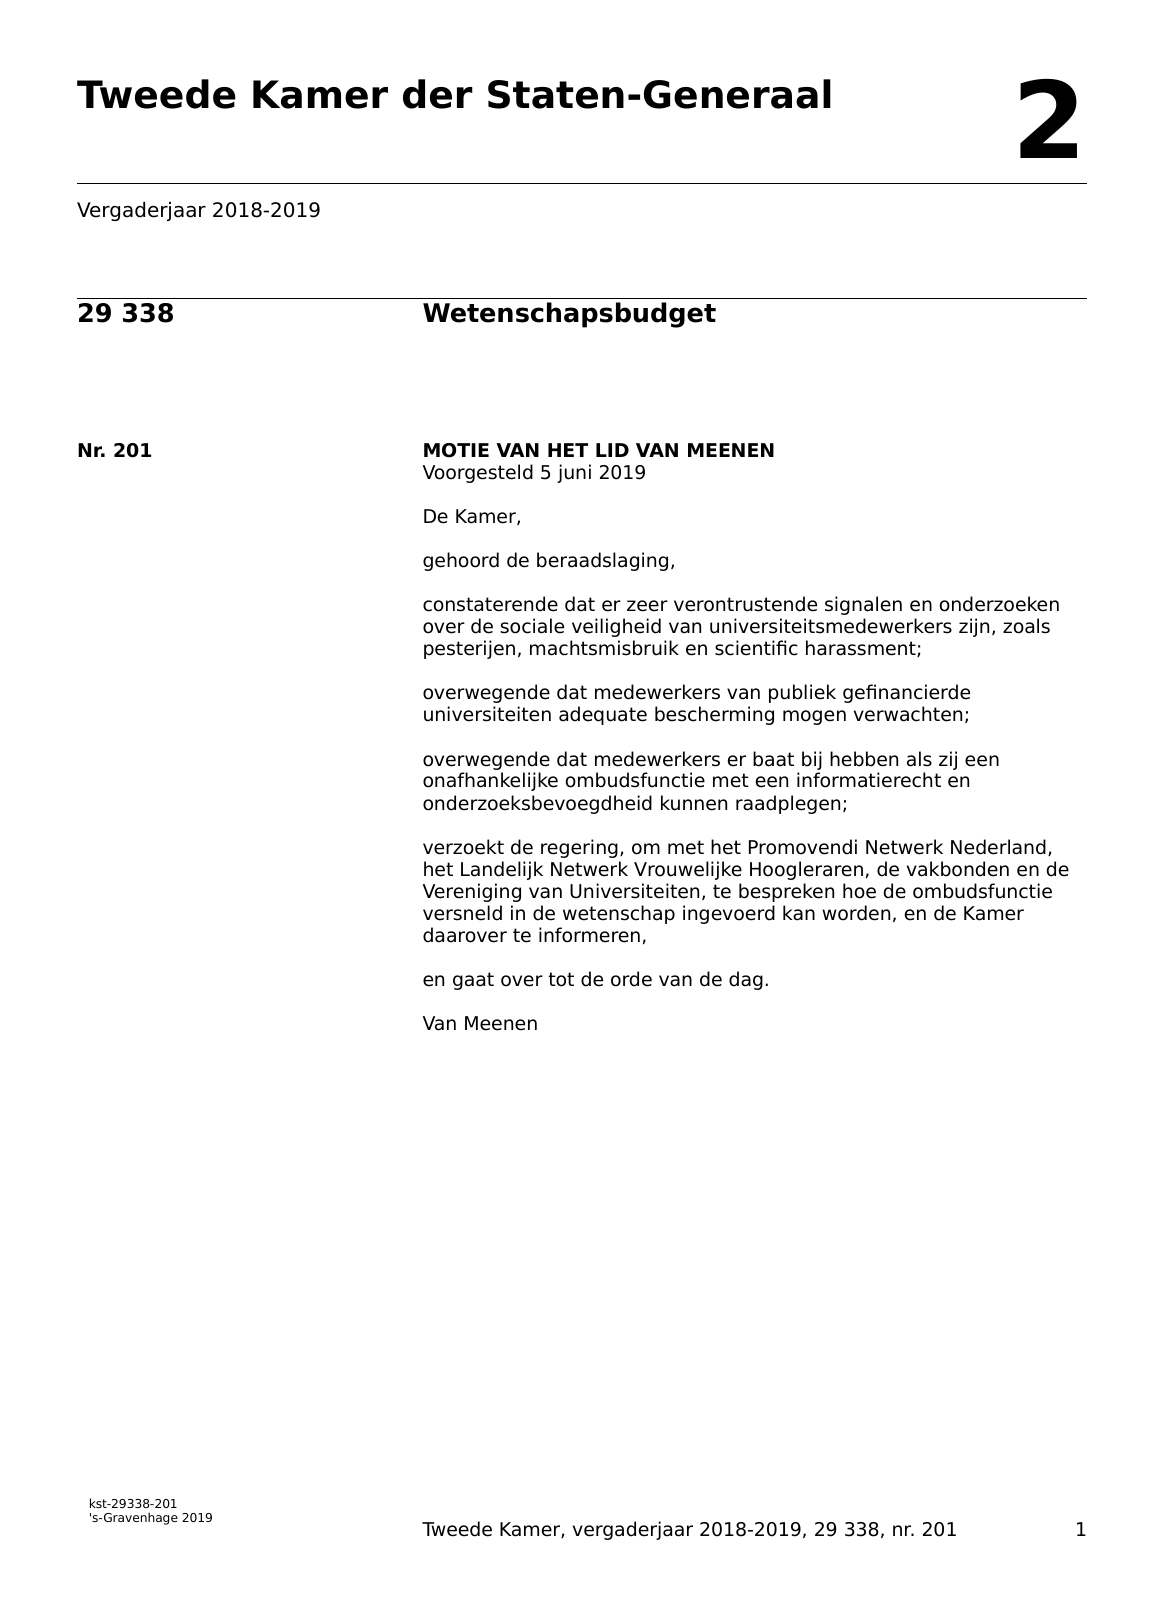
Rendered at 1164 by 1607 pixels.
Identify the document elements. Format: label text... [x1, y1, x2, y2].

table_header 2 [886, 59, 1087, 183]
table_cell Vergaderjaar 2018-2019 [77, 184, 1087, 298]
text constaterende dat er zeer verontrustende signalen en onderzoeken over de sociale veiligheid van universiteitsmedewerkers zijn, zoals pesterijen, machtsmisbruik en scientific harassment; [422, 594, 1087, 660]
text Van Meenen [422, 1013, 1087, 1035]
text gehoord de beraadslaging, [422, 550, 1087, 572]
table_header Tweede Kamer der Staten-Generaal [77, 59, 886, 183]
text overwegende dat medewerkers er baat bij hebben als zij een onafhankelijke ombudsfunctie met een informatierecht en onderzoeksbevoegdheid kunnen raadplegen; [422, 748, 1087, 814]
subtitle 29 338 Wetenschapsbudget [77, 299, 1087, 329]
text Voorgesteld 5 juni 2019 [422, 462, 1087, 484]
text De Kamer, [422, 506, 1087, 528]
text verzoekt de regering, om met het Promovendi Netwerk Nederland, het Landelijk Netwerk Vrouwelijke Hoogleraren, de vakbonden en de Vereniging van Universiteiten, te bespreken hoe de ombudsfunctie versneld in de wetenschap ingevoerd kan worden, en de Kamer daarover te informeren, [422, 837, 1087, 946]
subtitle Nr. 201 MOTIE VAN HET LID VAN MEENEN [77, 440, 1087, 462]
text kst-29338-201 [88, 1497, 323, 1511]
text en gaat over tot de orde van de dag. [422, 969, 1087, 991]
text overwegende dat medewerkers van publiek gefinancierde universiteiten adequate bescherming mogen verwachten; [422, 682, 1087, 726]
text 's-Gravenhage 2019 [88, 1511, 323, 1525]
